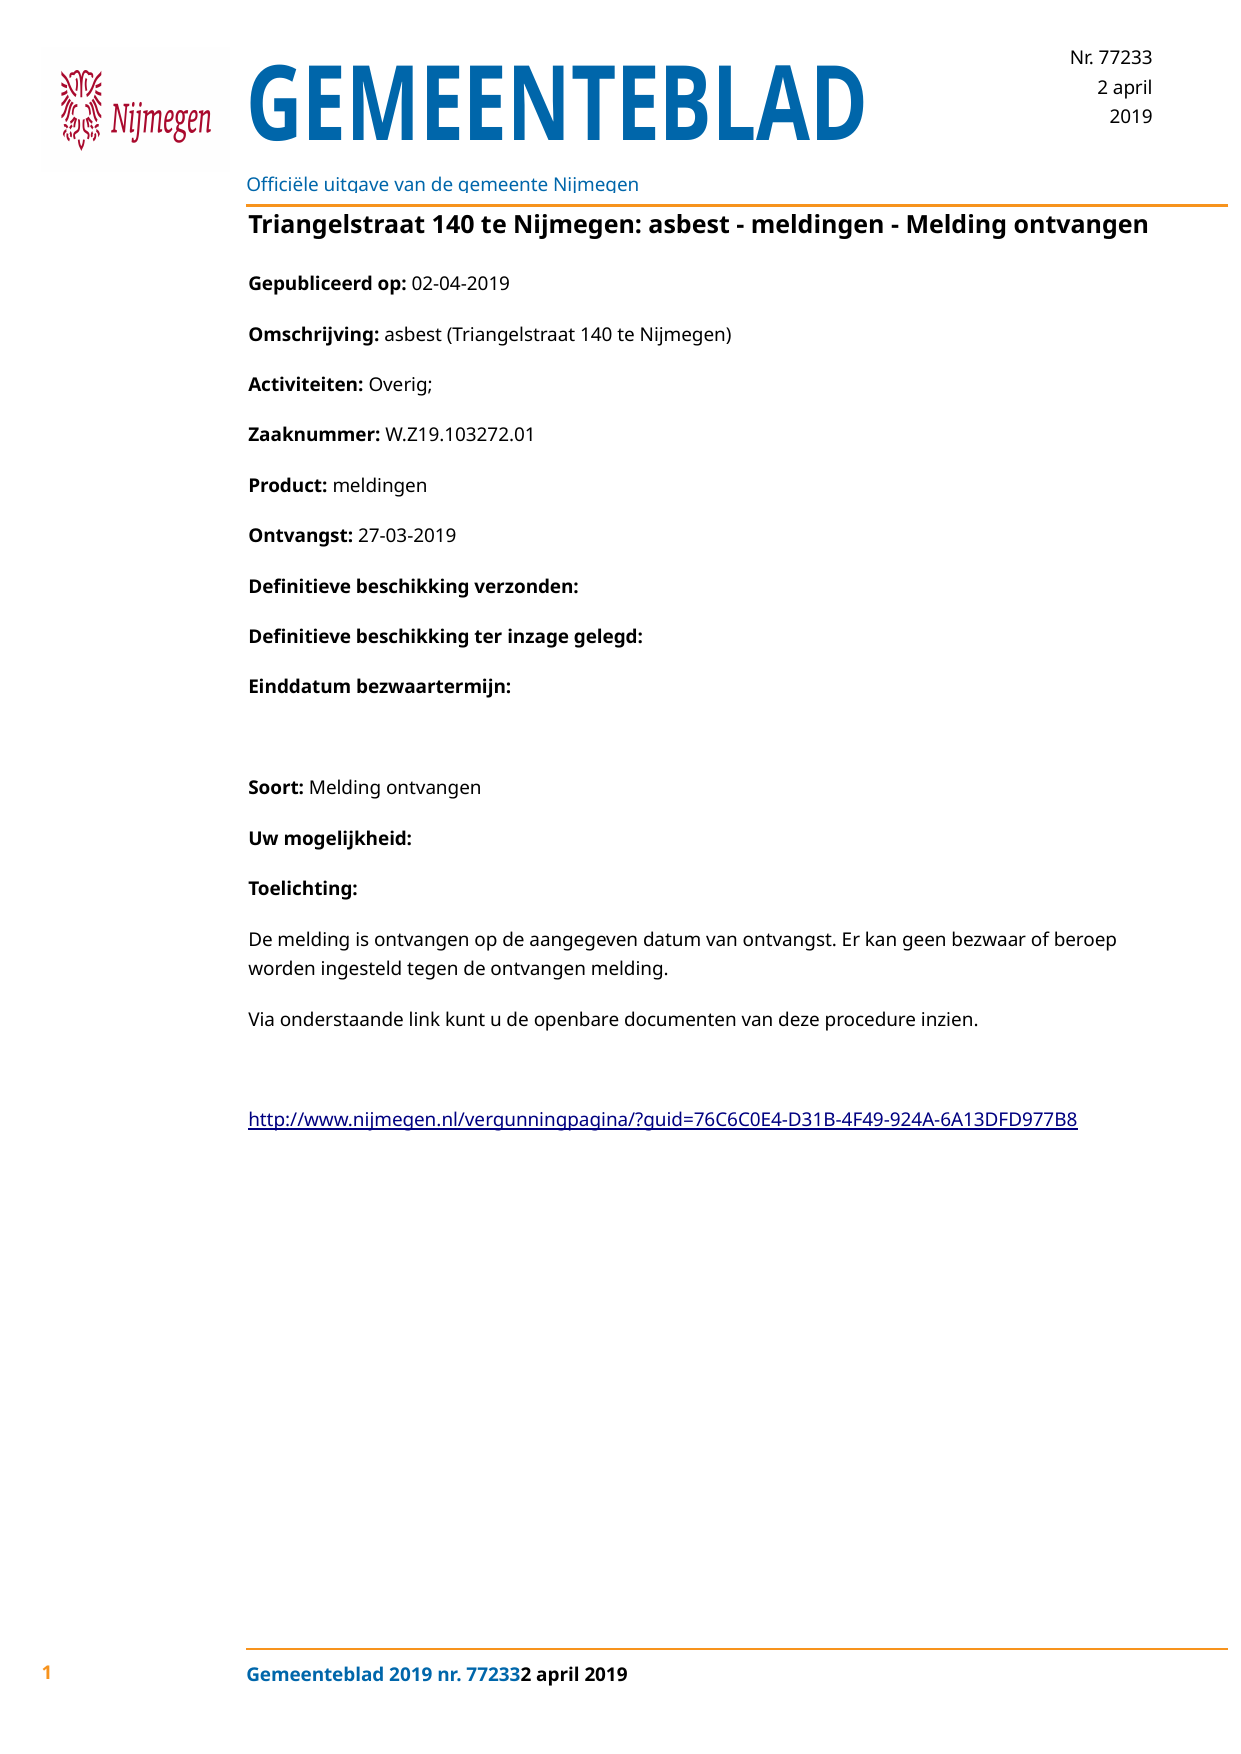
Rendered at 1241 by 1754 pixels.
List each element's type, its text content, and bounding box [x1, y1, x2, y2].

text http://www.nijmegen.nl/vergunningpagina/?guid=76C6C0E4-D31B-4F49-924A-6A13DFD977B8 [248, 1107, 1152, 1132]
text Einddatum bezwaartermijn: [248, 674, 1152, 699]
picture [41, 47, 231, 172]
text Definitieve beschikking verzonden: [248, 573, 1152, 598]
text Uw mogelijkheid: [248, 825, 1152, 851]
text Omschrijving: asbest (Triangelstraat 140 te Nijmegen) [248, 321, 1152, 346]
text Triangelstraat 140 te Nijmegen: asbest - meldingen - Melding ontvangen [248, 207, 1152, 241]
text De melding is ontvangen op de aangegeven datum van ontvangst. Er kan geen bezwaar of beroep worden ingesteld tegen de ontvangen melding. [248, 926, 1152, 981]
text Ontvangst: 27-03-2019 [248, 522, 1152, 548]
text Product: meldingen [248, 472, 1152, 498]
text Zaaknummer: W.Z19.103272.01 [248, 422, 1152, 447]
text Gepubliceerd op: 02-04-2019 [248, 270, 1152, 296]
text Definitieve beschikking ter inzage gelegd: [248, 623, 1152, 649]
text Activiteiten: Overig; [248, 371, 1152, 397]
text Toelichting: [248, 875, 1152, 901]
text Via onderstaande link kunt u de openbare documenten van deze procedure inzien. [248, 1006, 1152, 1031]
text Soort: Melding ontvangen [248, 774, 1152, 800]
